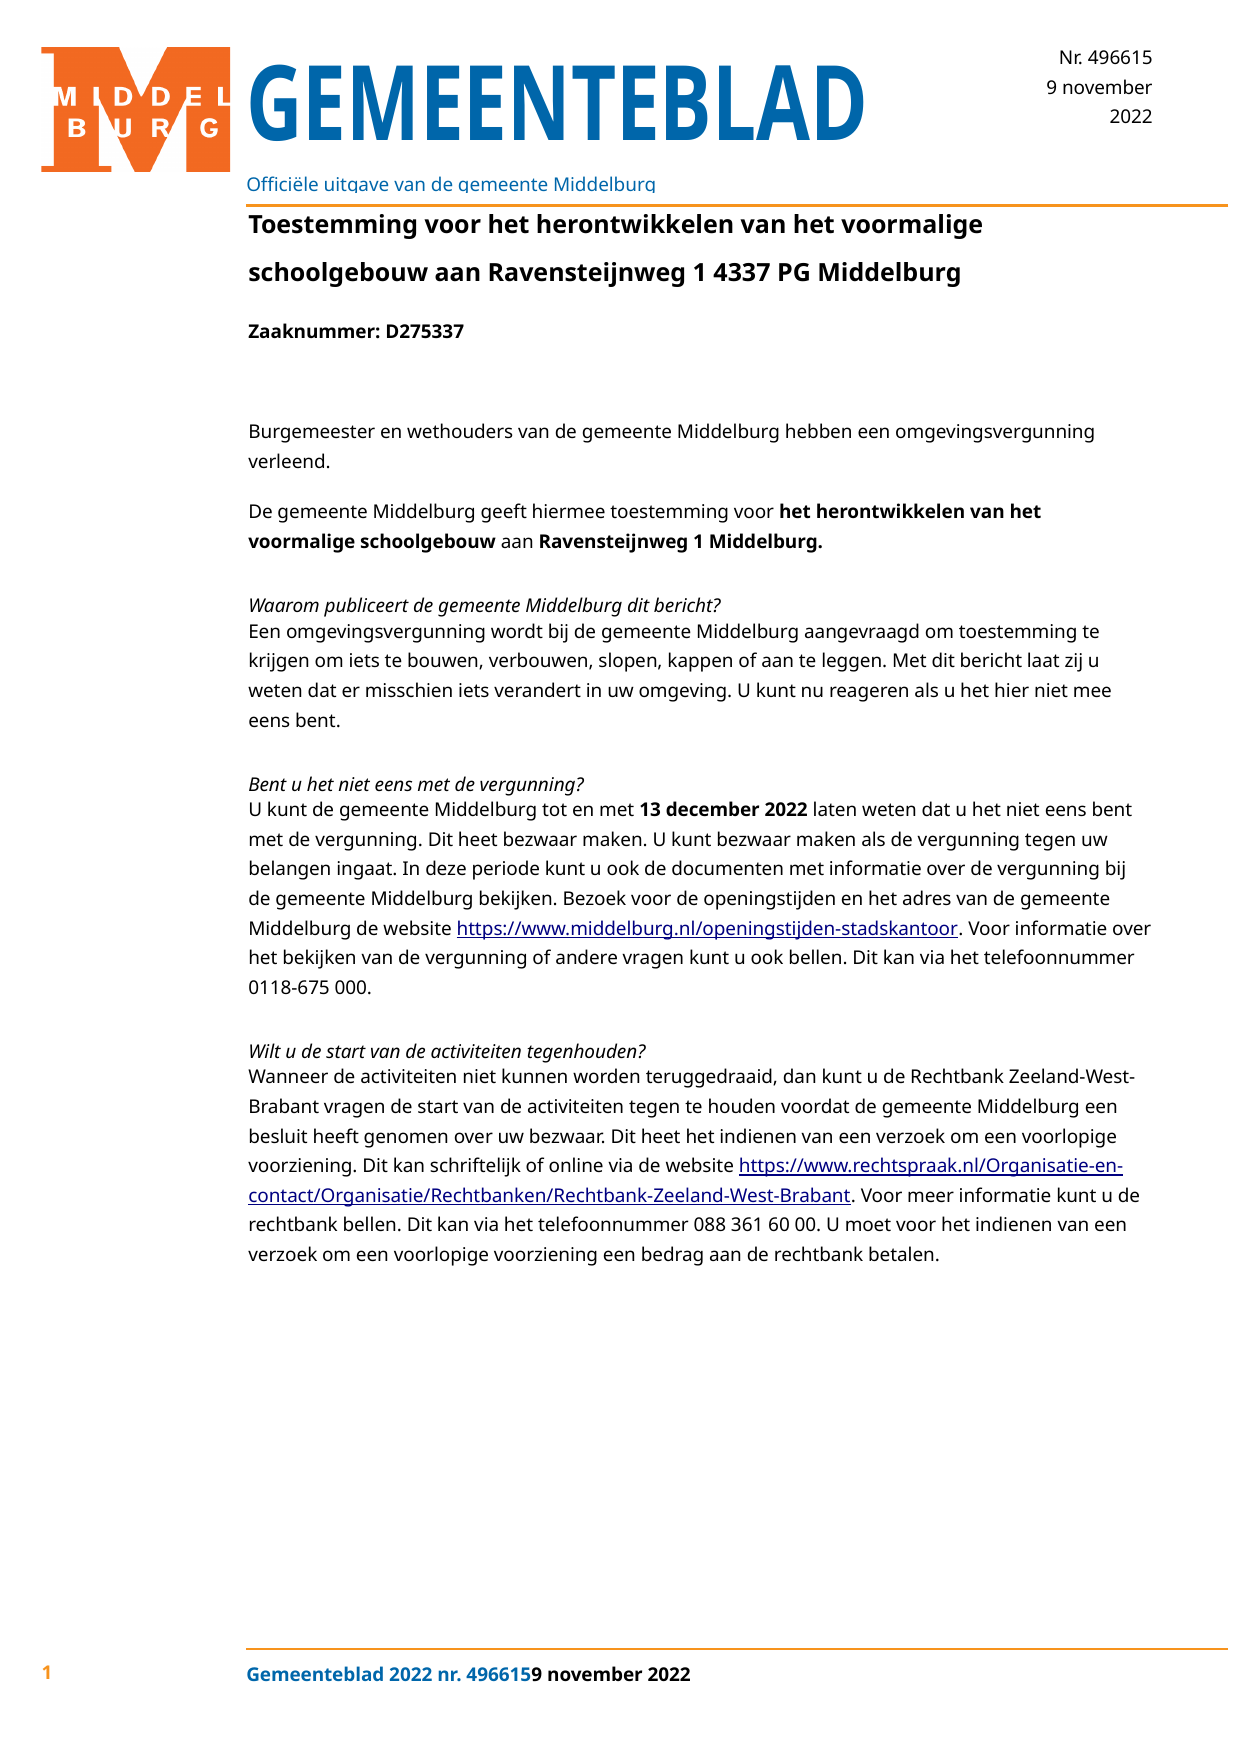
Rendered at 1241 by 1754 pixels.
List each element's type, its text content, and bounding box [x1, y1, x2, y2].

text Toestemming voor het herontwikkelen van het voormalige schoolgebouw aan Ravensteijnweg 1 4337 PG Middelburg [248, 207, 1152, 288]
text U kunt de gemeente Middelburg tot en met 13 december 2022 laten weten dat u het niet eens bent met de vergunning. Dit heet bezwaar maken. U kunt bezwaar maken als de vergunning tegen uw belangen ingaat. In deze periode kunt u ook de documenten met informatie over de vergunning bij de gemeente Middelburg bekijken. Bezoek voor de openingstijden en het adres van de gemeente Middelburg de website https://www.middelburg.nl/openingstijden-stadskantoor. Voor informatie over het bekijken van de vergunning of andere vragen kunt u ook bellen. Dit kan via het telefoonnummer 0118-675 000. [248, 796, 1152, 1000]
text Waarom publiceert de gemeente Middelburg dit bericht? [248, 592, 1152, 618]
text Een omgevingsvergunning wordt bij de gemeente Middelburg aangevraagd om toestemming te krijgen om iets te bouwen, verbouwen, slopen, kappen of aan te leggen. Met dit bericht laat zij u weten dat er misschien iets verandert in uw omgeving. U kunt nu reageren als u het hier niet mee eens bent. [248, 618, 1152, 732]
text De gemeente Middelburg geeft hiermee toestemming voor het herontwikkelen van het voormalige schoolgebouw aan Ravensteijnweg 1 Middelburg. [248, 499, 1152, 554]
picture [41, 47, 231, 172]
text Wanneer de activiteiten niet kunnen worden teruggedraaid, dan kunt u de Rechtbank Zeeland-West-Brabant vragen de start van de activiteiten tegen te houden voordat de gemeente Middelburg een besluit heeft genomen over uw bezwaar. Dit heet het indienen van een verzoek om een voorlopige voorziening. Dit kan schriftelijk of online via de website https://www.rechtspraak.nl/Organisatie-en-contact/Organisatie/Rechtbanken/Rechtbank-Zeeland-West-Brabant. Voor meer informatie kunt u de rechtbank bellen. Dit kan via het telefoonnummer 088 361 60 00. U moet voor het indienen van een verzoek om een voorlopige voorziening een bedrag aan de rechtbank betalen. [248, 1064, 1152, 1267]
text Bent u het niet eens met de vergunning? [248, 771, 1152, 796]
text Burgemeester en wethouders van de gemeente Middelburg hebben een omgevingsvergunning verleend. [248, 419, 1152, 474]
text Zaaknummer: D275337 [248, 318, 1152, 344]
text Wilt u de start van de activiteiten tegenhouden? [248, 1038, 1152, 1064]
